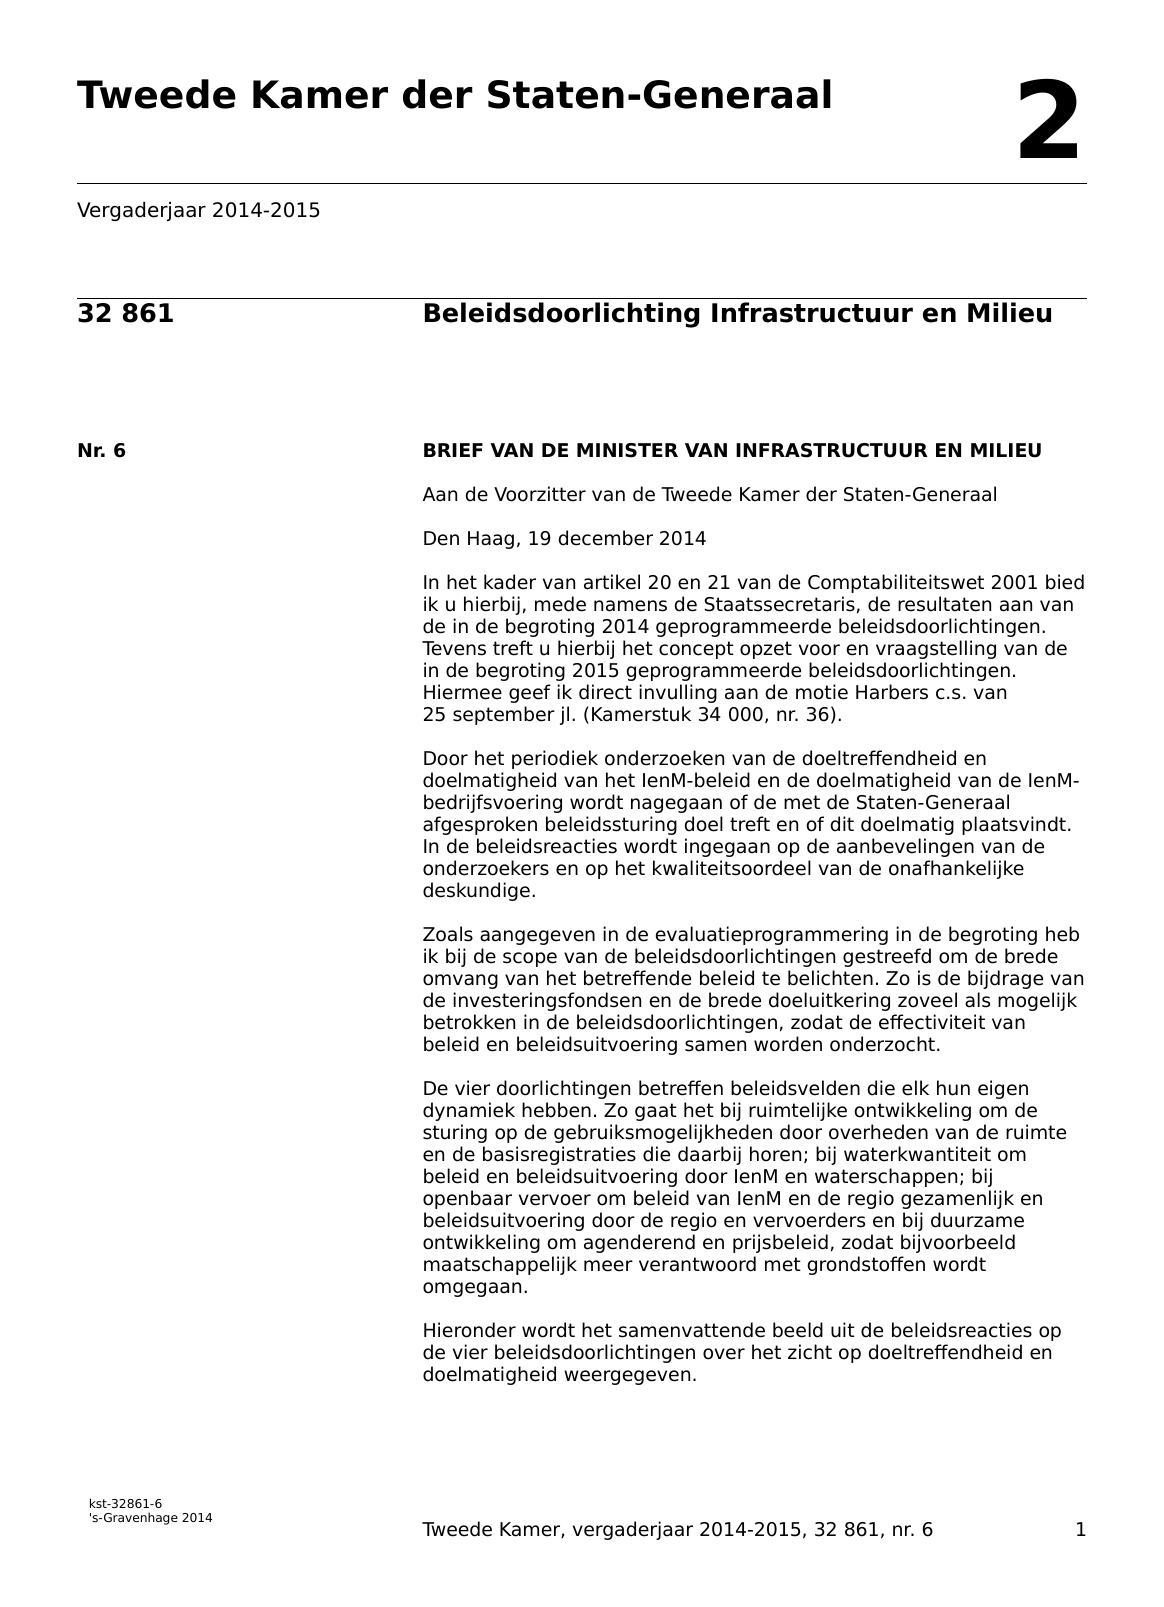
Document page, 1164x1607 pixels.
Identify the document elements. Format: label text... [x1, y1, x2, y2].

subtitle Nr. 6 BRIEF VAN DE MINISTER VAN INFRASTRUCTUUR EN MILIEU [77, 440, 1087, 462]
text Aan de Voorzitter van de Tweede Kamer der Staten-Generaal [422, 484, 1087, 506]
text In het kader van artikel 20 en 21 van de Comptabiliteitswet 2001 bied ik u hierbij, mede namens de Staatssecretaris, de resultaten aan van de in de begroting 2014 geprogrammeerde beleidsdoorlichtingen. Tevens treft u hierbij het concept opzet voor en vraagstelling van de in de begroting 2015 geprogrammeerde beleidsdoorlichtingen. Hiermee geef ik direct invulling aan de motie Harbers c.s. van 25 september jl. (Kamerstuk 34 000, nr. 36). [422, 572, 1087, 726]
text De vier doorlichtingen betreffen beleidsvelden die elk hun eigen dynamiek hebben. Zo gaat het bij ruimtelijke ontwikkeling om de sturing op de gebruiksmogelijkheden door overheden van de ruimte en de basisregistraties die daarbij horen; bij waterkwantiteit om beleid en beleidsuitvoering door IenM en waterschappen; bij openbaar vervoer om beleid van IenM en de regio gezamenlijk en beleidsuitvoering door de regio en vervoerders en bij duurzame ontwikkeling om agenderend en prijsbeleid, zodat bijvoorbeeld maatschappelijk meer verantwoord met grondstoffen wordt omgegaan. [422, 1078, 1087, 1298]
table_header 2 [886, 59, 1087, 183]
text Zoals aangegeven in de evaluatieprogrammering in de begroting heb ik bij de scope van de beleidsdoorlichtingen gestreefd om de brede omvang van het betreffende beleid te belichten. Zo is de bijdrage van de investeringsfondsen en de brede doeluitkering zoveel als mogelijk betrokken in de beleidsdoorlichtingen, zodat de effectiviteit van beleid en beleidsuitvoering samen worden onderzocht. [422, 924, 1087, 1056]
text Hieronder wordt het samenvattende beeld uit de beleidsreacties op de vier beleidsdoorlichtingen over het zicht op doeltreffendheid en doelmatigheid weergegeven. [422, 1320, 1087, 1386]
table_cell Vergaderjaar 2014-2015 [77, 184, 1087, 298]
text 's-Gravenhage 2014 [88, 1511, 323, 1525]
text Door het periodiek onderzoeken van de doeltreffendheid en doelmatigheid van het IenM-beleid en de doelmatigheid van de IenM-bedrijfsvoering wordt nagegaan of de met de Staten-Generaal afgesproken beleidssturing doel treft en of dit doelmatig plaatsvindt. In de beleidsreacties wordt ingegaan op de aanbevelingen van de onderzoekers en op het kwaliteitsoordeel van de onafhankelijke deskundige. [422, 748, 1087, 902]
table_header Tweede Kamer der Staten-Generaal [77, 59, 886, 183]
subtitle 32 861 Beleidsdoorlichting Infrastructuur en Milieu [77, 299, 1087, 329]
text kst-32861-6 [88, 1497, 323, 1511]
text Den Haag, 19 december 2014 [422, 528, 1087, 550]
